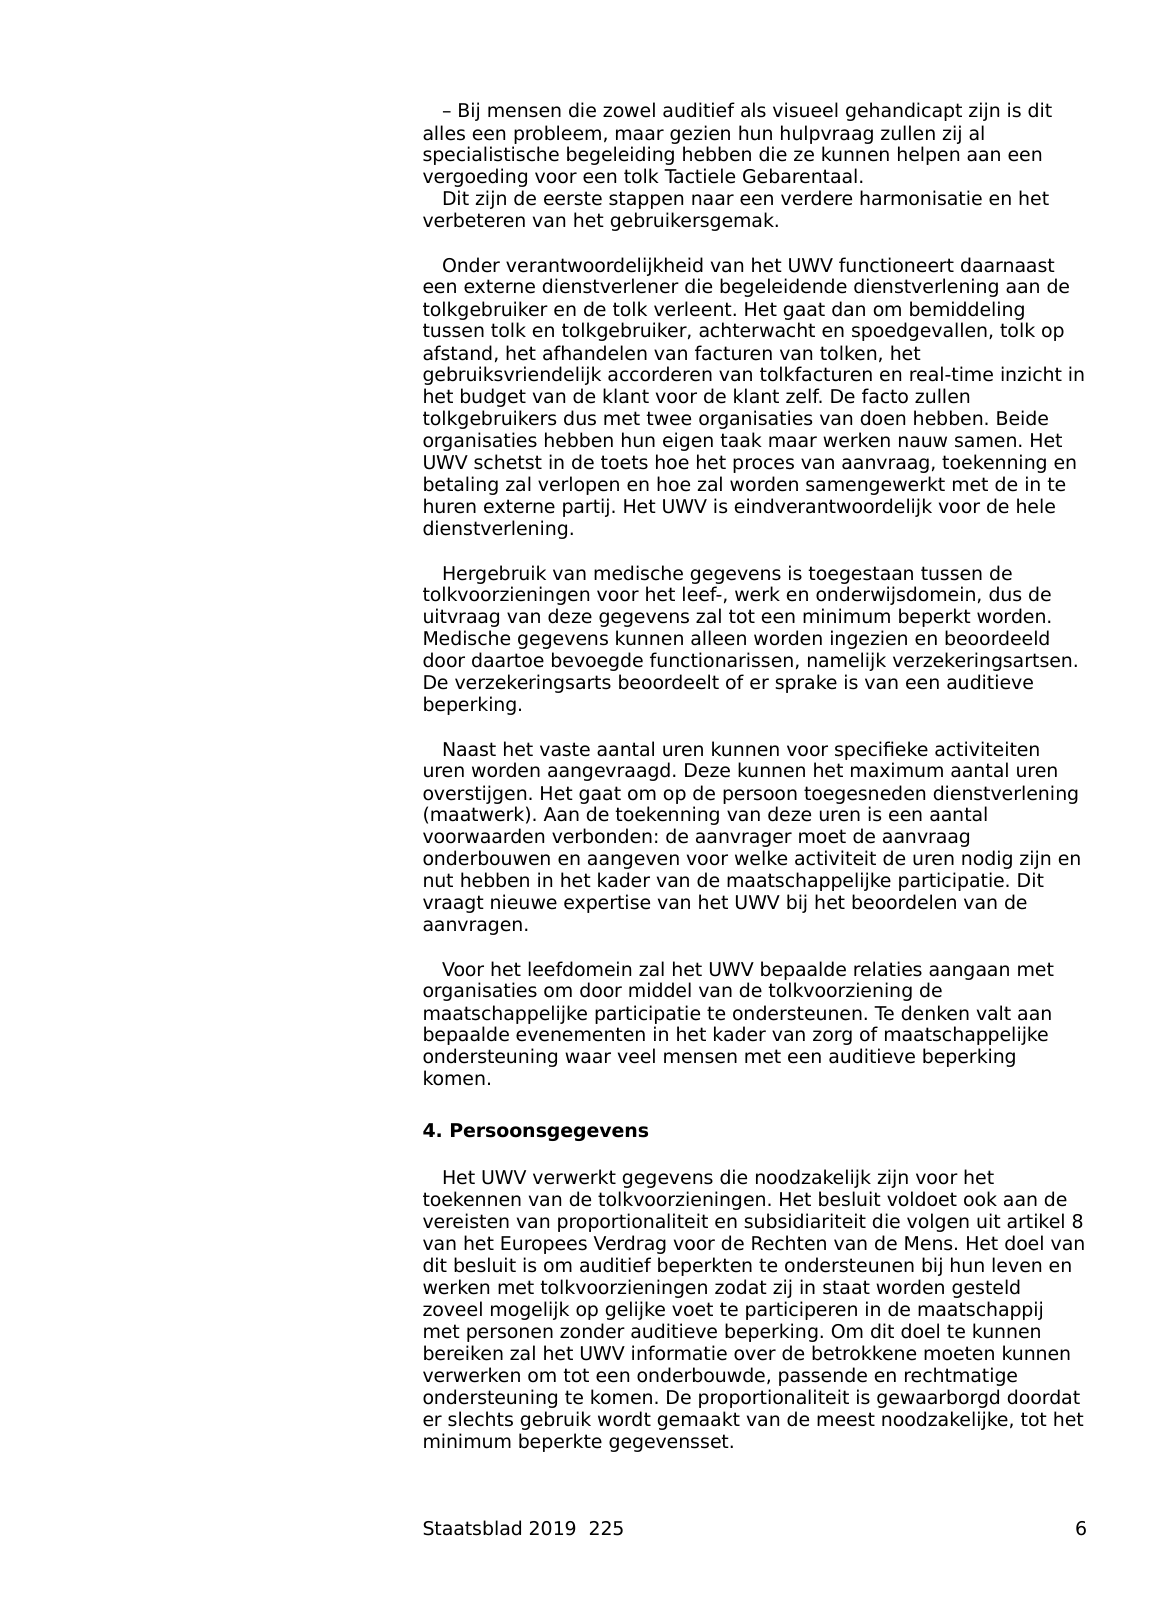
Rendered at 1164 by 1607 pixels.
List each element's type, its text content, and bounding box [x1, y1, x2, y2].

text Onder verantwoordelijkheid van het UWV functioneert daarnaast een externe dienstverlener die begeleidende dienstverlening aan de tolkgebruiker en de tolk verleent. Het gaat dan om bemiddeling tussen tolk en tolkgebruiker, achterwacht en spoedgevallen, tolk op afstand, het afhandelen van facturen van tolken, het gebruiksvriendelijk accorderen van tolkfacturen en real-time inzicht in het budget van de klant voor de klant zelf. De facto zullen tolkgebruikers dus met twee organisaties van doen hebben. Beide organisaties hebben hun eigen taak maar werken nauw samen. Het UWV schetst in de toets hoe het proces van aanvraag, toekenning en betaling zal verlopen en hoe zal worden samengewerkt met de in te huren externe partij. Het UWV is eindverantwoordelijk voor de hele dienstverlening. [422, 254, 1087, 540]
text – Bij mensen die zowel auditief als visueel gehandicapt zijn is dit alles een probleem, maar gezien hun hulpvraag zullen zij al specialistische begeleiding hebben die ze kunnen helpen aan een vergoeding voor een tolk Tactiele Gebarentaal. [422, 100, 1087, 188]
text Dit zijn de eerste stappen naar een verdere harmonisatie en het verbeteren van het gebruikersgemak. [422, 188, 1087, 232]
text Het UWV verwerkt gegevens die noodzakelijk zijn voor het toekennen van de tolkvoorzieningen. Het besluit voldoet ook aan de vereisten van proportionaliteit en subsidiariteit die volgen uit artikel 8 van het Europees Verdrag voor de Rechten van de Mens. Het doel van dit besluit is om auditief beperkten te ondersteunen bij hun leven en werken met tolkvoorzieningen zodat zij in staat worden gesteld zoveel mogelijk op gelijke voet te participeren in de maatschappij met personen zonder auditieve beperking. Om dit doel te kunnen bereiken zal het UWV informatie over de betrokkene moeten kunnen verwerken om tot een onderbouwde, passende en rechtmatige ondersteuning te komen. De proportionaliteit is gewaarborgd doordat er slechts gebruik wordt gemaakt van de meest noodzakelijke, tot het minimum beperkte gegevensset. [422, 1167, 1087, 1453]
subtitle 4. Persoonsgegevens [422, 1120, 1087, 1142]
text Voor het leefdomein zal het UWV bepaalde relaties aangaan met organisaties om door middel van de tolkvoorziening de maatschappelijke participatie te ondersteunen. Te denken valt aan bepaalde evenementen in het kader van zorg of maatschappelijke ondersteuning waar veel mensen met een auditieve beperking komen. [422, 958, 1087, 1090]
text Naast het vaste aantal uren kunnen voor specifieke activiteiten uren worden aangevraagd. Deze kunnen het maximum aantal uren overstijgen. Het gaat om op de persoon toegesneden dienstverlening (maatwerk). Aan de toekenning van deze uren is een aantal voorwaarden verbonden: de aanvrager moet de aanvraag onderbouwen en aangeven voor welke activiteit de uren nodig zijn en nut hebben in het kader van de maatschappelijke participatie. Dit vraagt nieuwe expertise van het UWV bij het beoordelen van de aanvragen. [422, 738, 1087, 936]
text Hergebruik van medische gegevens is toegestaan tussen de tolkvoorzieningen voor het leef-, werk en onderwijsdomein, dus de uitvraag van deze gegevens zal tot een minimum beperkt worden. Medische gegevens kunnen alleen worden ingezien en beoordeeld door daartoe bevoegde functionarissen, namelijk verzekeringsartsen. De verzekeringsarts beoordeelt of er sprake is van een auditieve beperking. [422, 562, 1087, 716]
